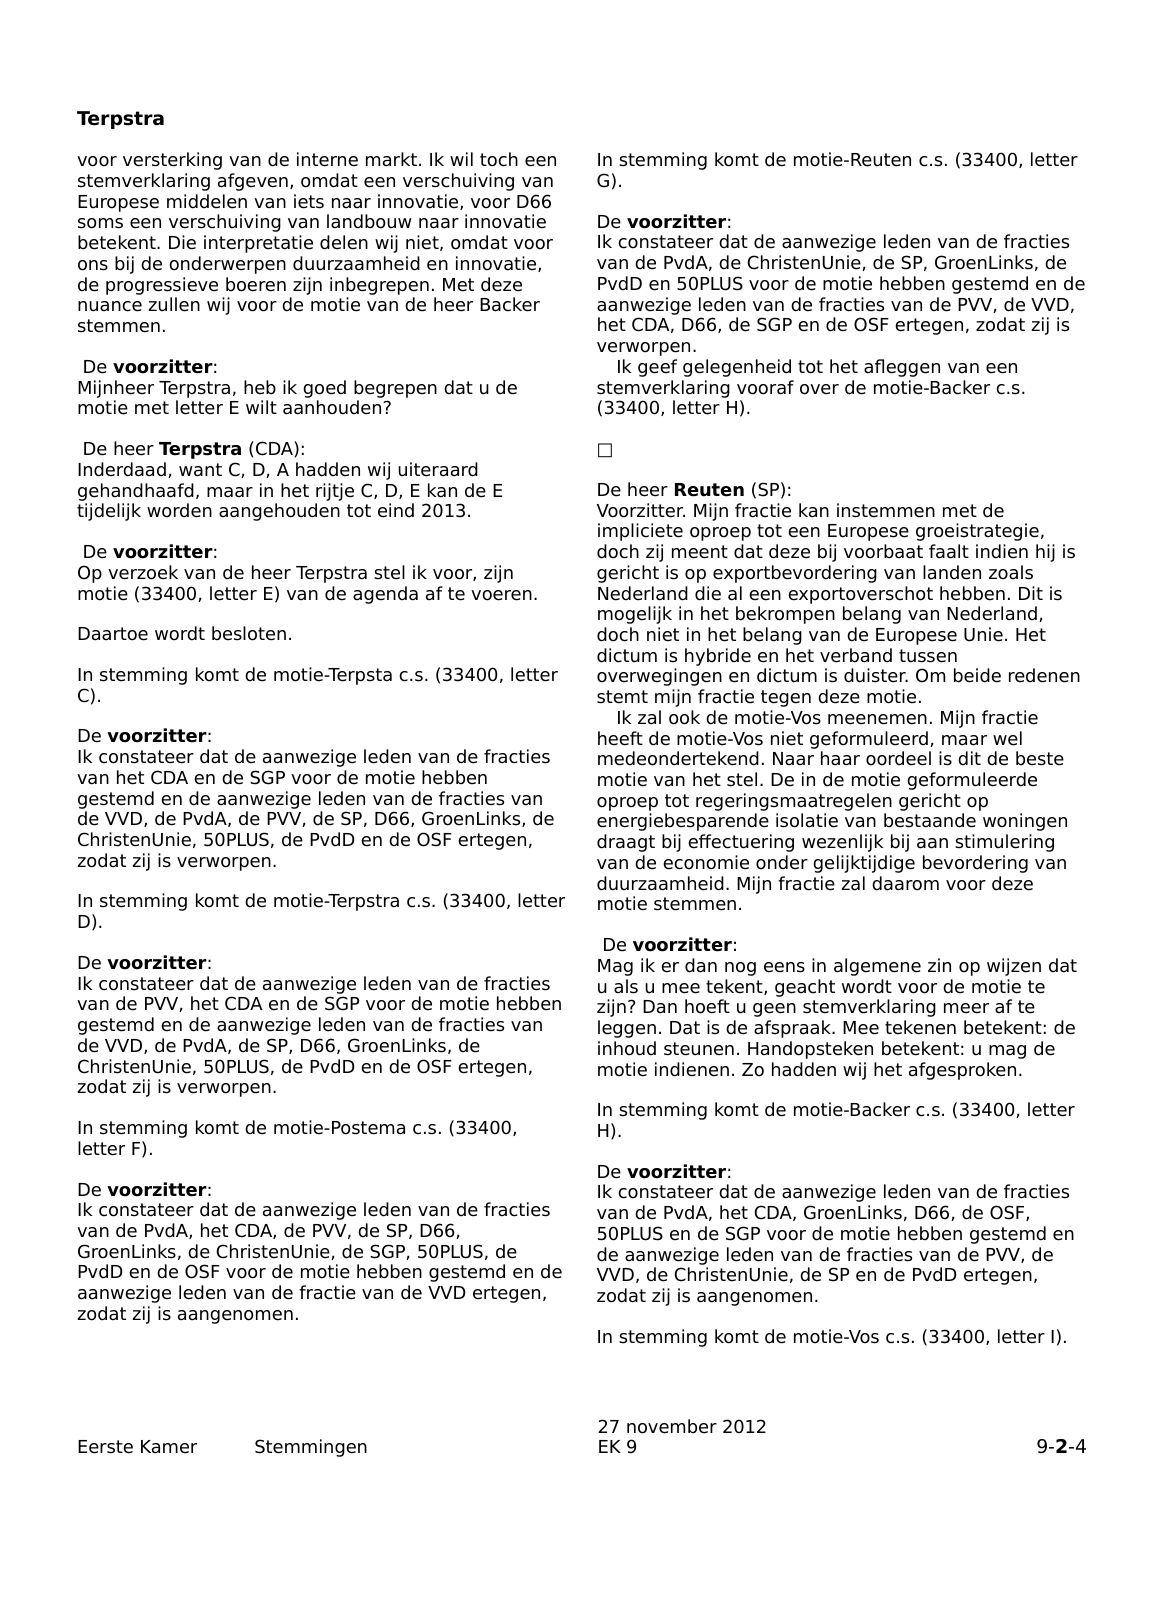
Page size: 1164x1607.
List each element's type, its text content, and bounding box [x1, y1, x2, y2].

text □ [596, 439, 1087, 460]
text Daartoe wordt besloten. [77, 624, 567, 645]
text Voorzitter. Mijn fractie kan instemmen met de impliciete oproep tot een Europese groeistrategie, doch zij meent dat deze bij voorbaat faalt indien hij is gericht is op exportbevordering van landen zoals Nederland die al een exportoverschot hebben. Dit is mogelijk in het bekrompen belang van Nederland, doch niet in het belang van de Europese Unie. Het dictum is hybride en het verband tussen overwegingen en dictum is duister. Om beide redenen stemt mijn fractie tegen deze motie. [596, 500, 1087, 708]
text In stemming komt de motie-Terpsta c.s. (33400, letter C). [77, 665, 567, 706]
text Ik constateer dat de aanwezige leden van de fracties van de PvdA, het CDA, GroenLinks, D66, de OSF, 50PLUS en de SGP voor de motie hebben gestemd en de aanwezige leden van de fracties van de PVV, de VVD, de ChristenUnie, de SP en de PvdD ertegen, zodat zij is aangenomen. [596, 1182, 1087, 1307]
text De voorzitter: [596, 1162, 1087, 1182]
text Ik constateer dat de aanwezige leden van de fracties van de PVV, het CDA en de SGP voor de motie hebben gestemd en de aanwezige leden van de fracties van de VVD, de PvdA, de SP, D66, GroenLinks, de ChristenUnie, 50PLUS, de PvdD en de OSF ertegen, zodat zij is verworpen. [77, 973, 567, 1098]
text Ik constateer dat de aanwezige leden van de fracties van de PvdA, het CDA, de PVV, de SP, D66, GroenLinks, de ChristenUnie, de SGP, 50PLUS, de PvdD en de OSF voor de motie hebben gestemd en de aanwezige leden van de fractie van de VVD ertegen, zodat zij is aangenomen. [77, 1200, 567, 1324]
text Ik constateer dat de aanwezige leden van de fracties van het CDA en de SGP voor de motie hebben gestemd en de aanwezige leden van de fracties van de VVD, de PvdA, de PVV, de SP, D66, GroenLinks, de ChristenUnie, 50PLUS, de PvdD en de OSF ertegen, zodat zij is verworpen. [77, 747, 567, 871]
text De voorzitter: [77, 357, 567, 377]
text Inderdaad, want C, D, A hadden wij uiteraard gehandhaafd, maar in het rijtje C, D, E kan de E tijdelijk worden aangehouden tot eind 2013. [77, 460, 567, 522]
text In stemming komt de motie-Vos c.s. (33400, letter I). [596, 1327, 1087, 1347]
text Mag ik er dan nog eens in algemene zin op wijzen dat u als u mee tekent, geacht wordt voor de motie te zijn? Dan hoeft u geen stemverklaring meer af te leggen. Dat is de afspraak. Mee tekenen betekent: de inhoud steunen. Handopsteken betekent: u mag de motie indienen. Zo hadden wij het afgesproken. [596, 956, 1087, 1080]
text De voorzitter: [77, 726, 567, 747]
text In stemming komt de motie-Reuten c.s. (33400, letter G). [596, 150, 1087, 192]
text De voorzitter: [596, 212, 1087, 232]
text voor versterking van de interne markt. Ik wil toch een stemverklaring afgeven, omdat een verschuiving van Europese middelen van iets naar innovatie, voor D66 soms een verschuiving van landbouw naar innovatie betekent. Die interpretatie delen wij niet, omdat voor ons bij de onderwerpen duurzaamheid en innovatie, de progressieve boeren zijn inbegrepen. Met deze nuance zullen wij voor de motie van de heer Backer stemmen. [77, 150, 567, 337]
text In stemming komt de motie-Postema c.s. (33400, letter F). [77, 1118, 567, 1159]
text In stemming komt de motie-Terpstra c.s. (33400, letter D). [77, 891, 567, 933]
text Op verzoek van de heer Terpstra stel ik voor, zijn motie (33400, letter E) van de agenda af te voeren. [77, 563, 567, 604]
text Ik geef gelegenheid tot het afleggen van een stemverklaring vooraf over de motie-Backer c.s. (33400, letter H). [596, 357, 1087, 419]
text De voorzitter: [77, 542, 567, 563]
text Ik constateer dat de aanwezige leden van de fracties van de PvdA, de ChristenUnie, de SP, GroenLinks, de PvdD en 50PLUS voor de motie hebben gestemd en de aanwezige leden van de fracties van de PVV, de VVD, het CDA, D66, de SGP en de OSF ertegen, zodat zij is verworpen. [596, 232, 1087, 357]
text De voorzitter: [596, 935, 1087, 956]
text In stemming komt de motie-Backer c.s. (33400, letter H). [596, 1100, 1087, 1142]
text De voorzitter: [77, 1179, 567, 1200]
text De heer Reuten (SP): [596, 480, 1087, 500]
text De heer Terpstra (CDA): [77, 439, 567, 460]
text De voorzitter: [77, 953, 567, 973]
text Mijnheer Terpstra, heb ik goed begrepen dat u de motie met letter E wilt aanhouden? [77, 377, 567, 419]
text Ik zal ook de motie-Vos meenemen. Mijn fractie heeft de motie-Vos niet geformuleerd, maar wel medeondertekend. Naar haar oordeel is dit de beste motie van het stel. De in de motie geformuleerde oproep tot regeringsmaatregelen gericht op energiebesparende isolatie van bestaande woningen draagt bij effectuering wezenlijk bij aan stimulering van de economie onder gelijktijdige bevordering van duurzaamheid. Mijn fractie zal daarom voor deze motie stemmen. [596, 708, 1087, 915]
